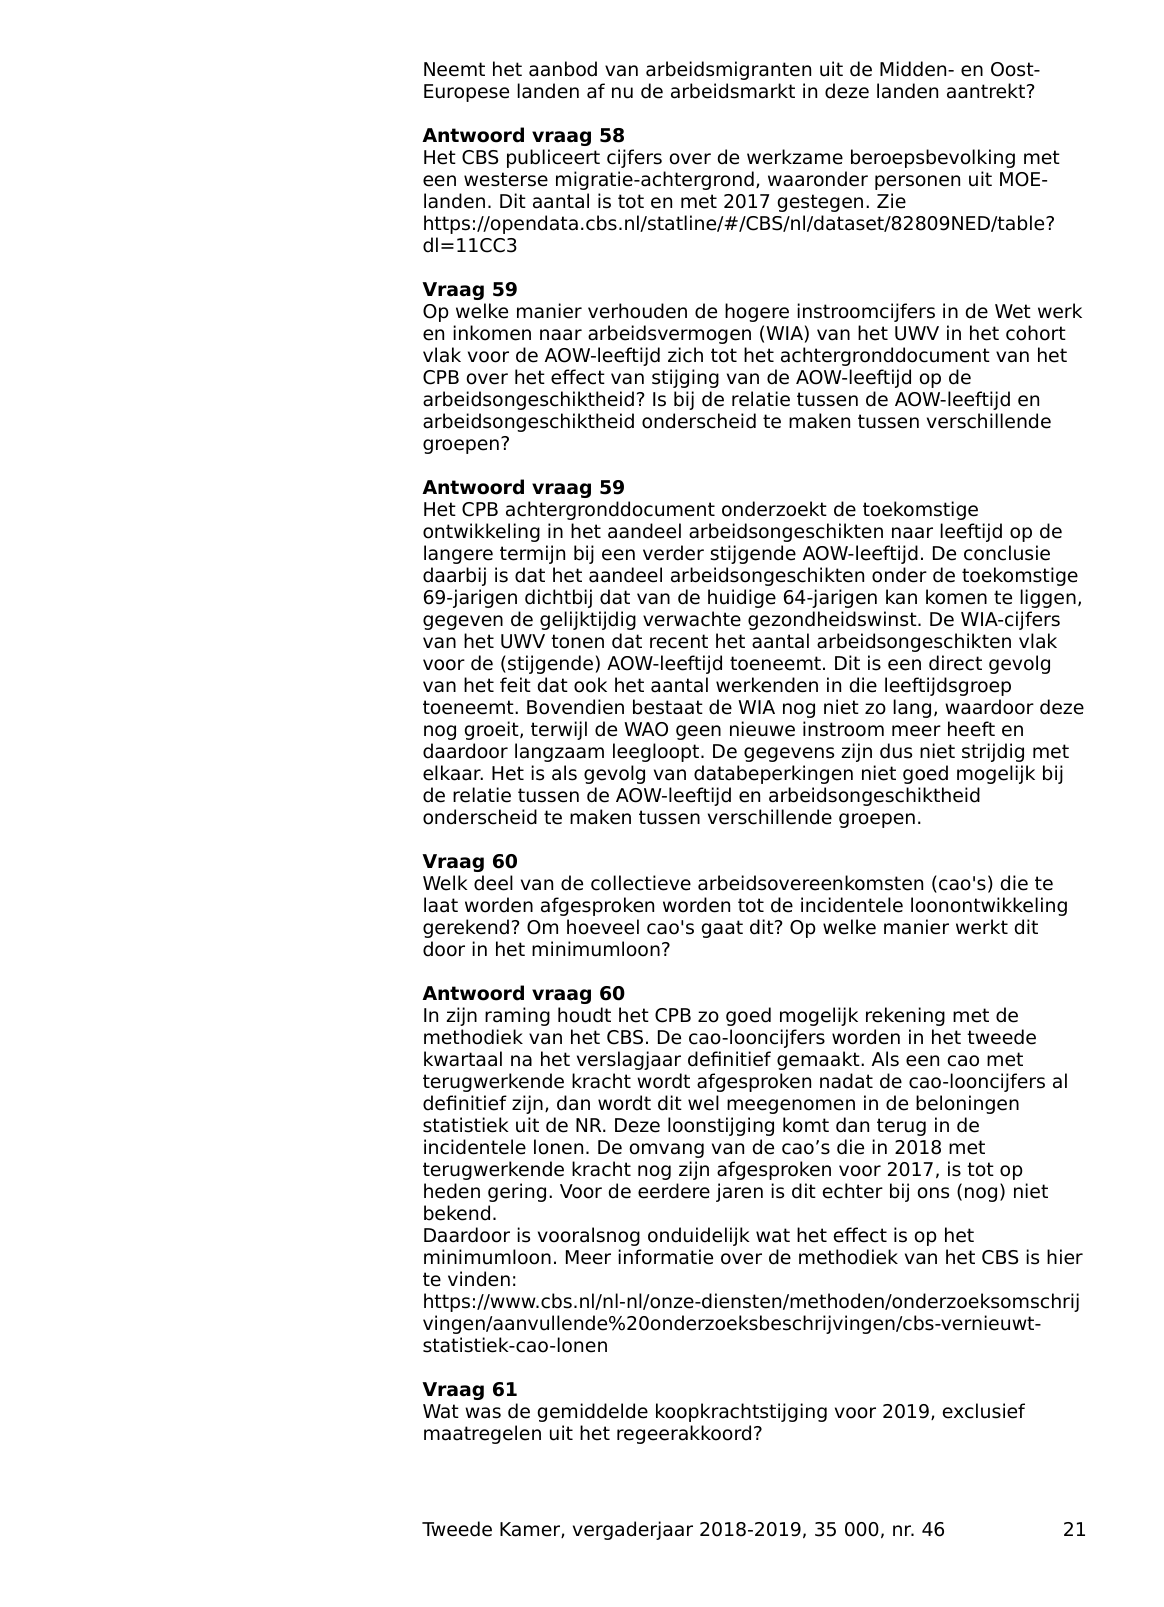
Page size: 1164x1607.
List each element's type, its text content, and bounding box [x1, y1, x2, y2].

text Het CBS publiceert cijfers over de werkzame beroepsbevolking met een westerse migratie-achtergrond, waaronder personen uit MOE-landen. Dit aantal is tot en met 2017 gestegen. Zie https://opendata.cbs.nl/statline/#/CBS/nl/dataset/82809NED/table?dl=11CC3 [422, 147, 1087, 257]
text Antwoord vraag 59 [422, 477, 1087, 499]
text Welk deel van de collectieve arbeidsovereenkomsten (cao's) die te laat worden afgesproken worden tot de incidentele loonontwikkeling gerekend? Om hoeveel cao's gaat dit? Op welke manier werkt dit door in het minimumloon? [422, 873, 1087, 961]
text Antwoord vraag 58 [422, 125, 1087, 147]
text Vraag 61 [422, 1379, 1087, 1401]
text Op welke manier verhouden de hogere instroomcijfers in de Wet werk en inkomen naar arbeidsvermogen (WIA) van het UWV in het cohort vlak voor de AOW-leeftijd zich tot het achtergronddocument van het CPB over het effect van stijging van de AOW-leeftijd op de arbeidsongeschiktheid? Is bij de relatie tussen de AOW-leeftijd en arbeidsongeschiktheid onderscheid te maken tussen verschillende groepen? [422, 301, 1087, 455]
text Het CPB achtergronddocument onderzoekt de toekomstige ontwikkeling in het aandeel arbeidsongeschikten naar leeftijd op de langere termijn bij een verder stijgende AOW-leeftijd. De conclusie daarbij is dat het aandeel arbeidsongeschikten onder de toekomstige 69-jarigen dichtbij dat van de huidige 64-jarigen kan komen te liggen, gegeven de gelijktijdig verwachte gezondheidswinst. De WIA-cijfers van het UWV tonen dat recent het aantal arbeidsongeschikten vlak voor de (stijgende) AOW-leeftijd toeneemt. Dit is een direct gevolg van het feit dat ook het aantal werkenden in die leeftijdsgroep toeneemt. Bovendien bestaat de WIA nog niet zo lang, waardoor deze nog groeit, terwijl de WAO geen nieuwe instroom meer heeft en daardoor langzaam leegloopt. De gegevens zijn dus niet strijdig met elkaar. Het is als gevolg van databeperkingen niet goed mogelijk bij de relatie tussen de AOW-leeftijd en arbeidsongeschiktheid onderscheid te maken tussen verschillende groepen. [422, 499, 1087, 829]
text Vraag 60 [422, 851, 1087, 873]
text Neemt het aanbod van arbeidsmigranten uit de Midden- en Oost-Europese landen af nu de arbeidsmarkt in deze landen aantrekt? [422, 59, 1087, 103]
text Wat was de gemiddelde koopkrachtstijging voor 2019, exclusief maatregelen uit het regeerakkoord? [422, 1401, 1087, 1445]
text In zijn raming houdt het CPB zo goed mogelijk rekening met de methodiek van het CBS. De cao-looncijfers worden in het tweede kwartaal na het verslagjaar definitief gemaakt. Als een cao met terugwerkende kracht wordt afgesproken nadat de cao-looncijfers al definitief zijn, dan wordt dit wel meegenomen in de beloningen statistiek uit de NR. Deze loonstijging komt dan terug in de incidentele lonen. De omvang van de cao’s die in 2018 met terugwerkende kracht nog zijn afgesproken voor 2017, is tot op heden gering. Voor de eerdere jaren is dit echter bij ons (nog) niet bekend. [422, 1005, 1087, 1225]
text Daardoor is vooralsnog onduidelijk wat het effect is op het minimumloon. Meer informatie over de methodiek van het CBS is hier te vinden: https://www.cbs.nl/nl-nl/onze-diensten/methoden/onderzoeksomschrijvingen/aanvullende%20onderzoeksbeschrijvingen/cbs-vernieuwt-statistiek-cao-lonen [422, 1225, 1087, 1357]
text Vraag 59 [422, 279, 1087, 301]
text Antwoord vraag 60 [422, 983, 1087, 1005]
